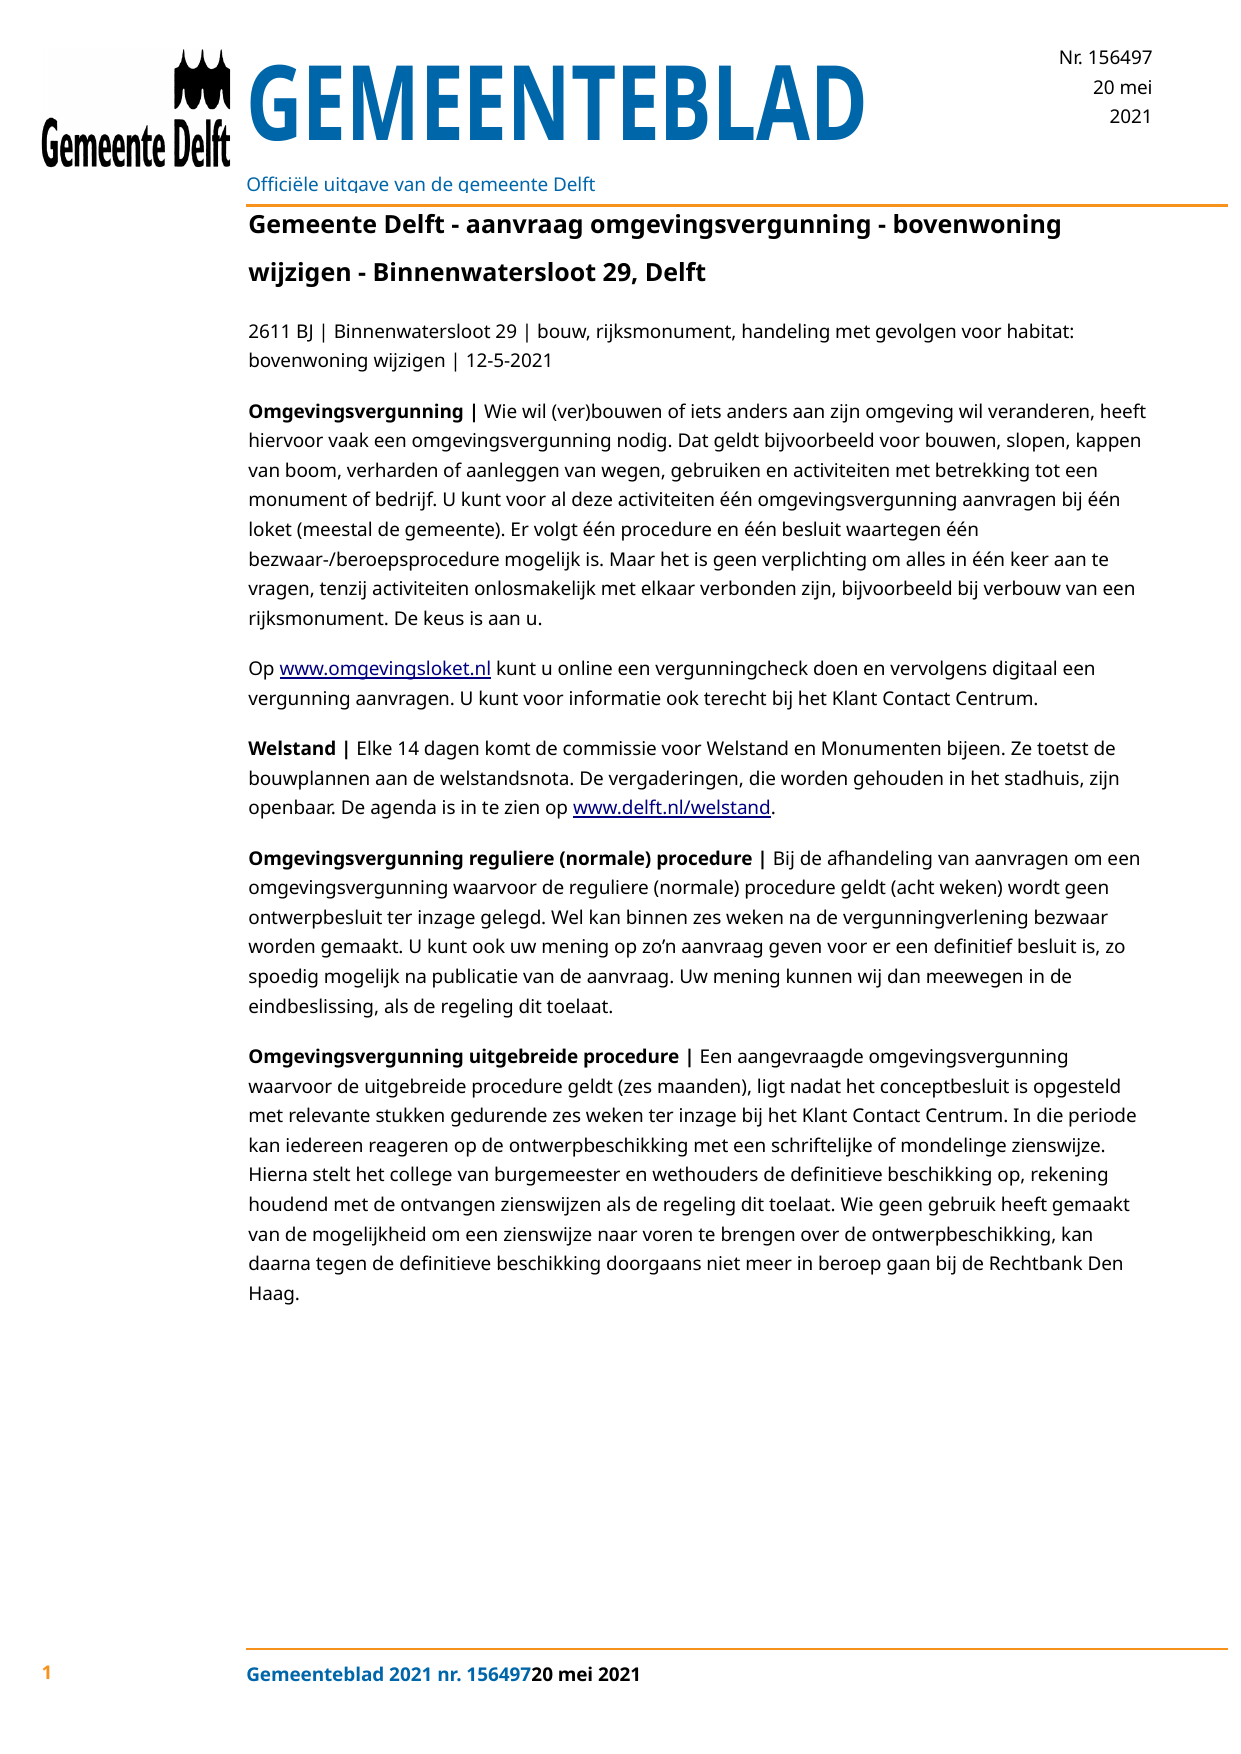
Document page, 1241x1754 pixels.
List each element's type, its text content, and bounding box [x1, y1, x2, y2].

text 2611 BJ | Binnenwatersloot 29 | bouw, rijksmonument, handeling met gevolgen voor habitat: bovenwoning wijzigen | 12-5-2021 [248, 318, 1152, 373]
picture [41, 47, 231, 172]
text Op www.omgevingsloket.nl kunt u online een vergunningcheck doen en vervolgens digitaal een vergunning aanvragen. U kunt voor informatie ook terecht bij het Klant Contact Centrum. [248, 655, 1152, 711]
text Welstand | Elke 14 dagen komt de commissie voor Welstand en Monumenten bijeen. Ze toetst de bouwplannen aan de welstandsnota. De vergaderingen, die worden gehouden in het stadhuis, zijn openbaar. De agenda is in te zien op www.delft.nl/welstand. [248, 735, 1152, 820]
text Gemeente Delft - aanvraag omgevingsvergunning - bovenwoning wijzigen - Binnenwatersloot 29, Delft [248, 207, 1152, 288]
text Omgevingsvergunning uitgebreide procedure | Een aangevraagde omgevingsvergunning waarvoor de uitgebreide procedure geldt (zes maanden), ligt nadat het conceptbesluit is opgesteld met relevante stukken gedurende zes weken ter inzage bij het Klant Contact Centrum. In die periode kan iedereen reageren op de ontwerpbeschikking met een schriftelijke of mondelinge zienswijze. Hierna stelt het college van burgemeester en wethouders de definitieve beschikking op, rekening houdend met de ontvangen zienswijzen als de regeling dit toelaat. Wie geen gebruik heeft gemaakt van de mogelijkheid om een zienswijze naar voren te brengen over de ontwerpbeschikking, kan daarna tegen de definitieve beschikking doorgaans niet meer in beroep gaan bij de Rechtbank Den Haag. [248, 1043, 1152, 1306]
text Omgevingsvergunning | Wie wil (ver)bouwen of iets anders aan zijn omgeving wil veranderen, heeft hiervoor vaak een omgevingsvergunning nodig. Dat geldt bijvoorbeeld voor bouwen, slopen, kappen van boom, verharden of aanleggen van wegen, gebruiken en activiteiten met betrekking tot een monument of bedrijf. U kunt voor al deze activiteiten één omgevingsvergunning aanvragen bij één loket (meestal de gemeente). Er volgt één procedure en één besluit waartegen één bezwaar-/beroepsprocedure mogelijk is. Maar het is geen verplichting om alles in één keer aan te vragen, tenzij activiteiten onlosmakelijk met elkaar verbonden zijn, bijvoorbeeld bij verbouw van een rijksmonument. De keus is aan u. [248, 398, 1152, 631]
text Omgevingsvergunning reguliere (normale) procedure | Bij de afhandeling van aanvragen om een omgevingsvergunning waarvoor de reguliere (normale) procedure geldt (acht weken) wordt geen ontwerpbesluit ter inzage gelegd. Wel kan binnen zes weken na de vergunningverlening bezwaar worden gemaakt. U kunt ook uw mening op zo’n aanvraag geven voor er een definitief besluit is, zo spoedig mogelijk na publicatie van de aanvraag. Uw mening kunnen wij dan meewegen in de eindbeslissing, als de regeling dit toelaat. [248, 845, 1152, 1019]
